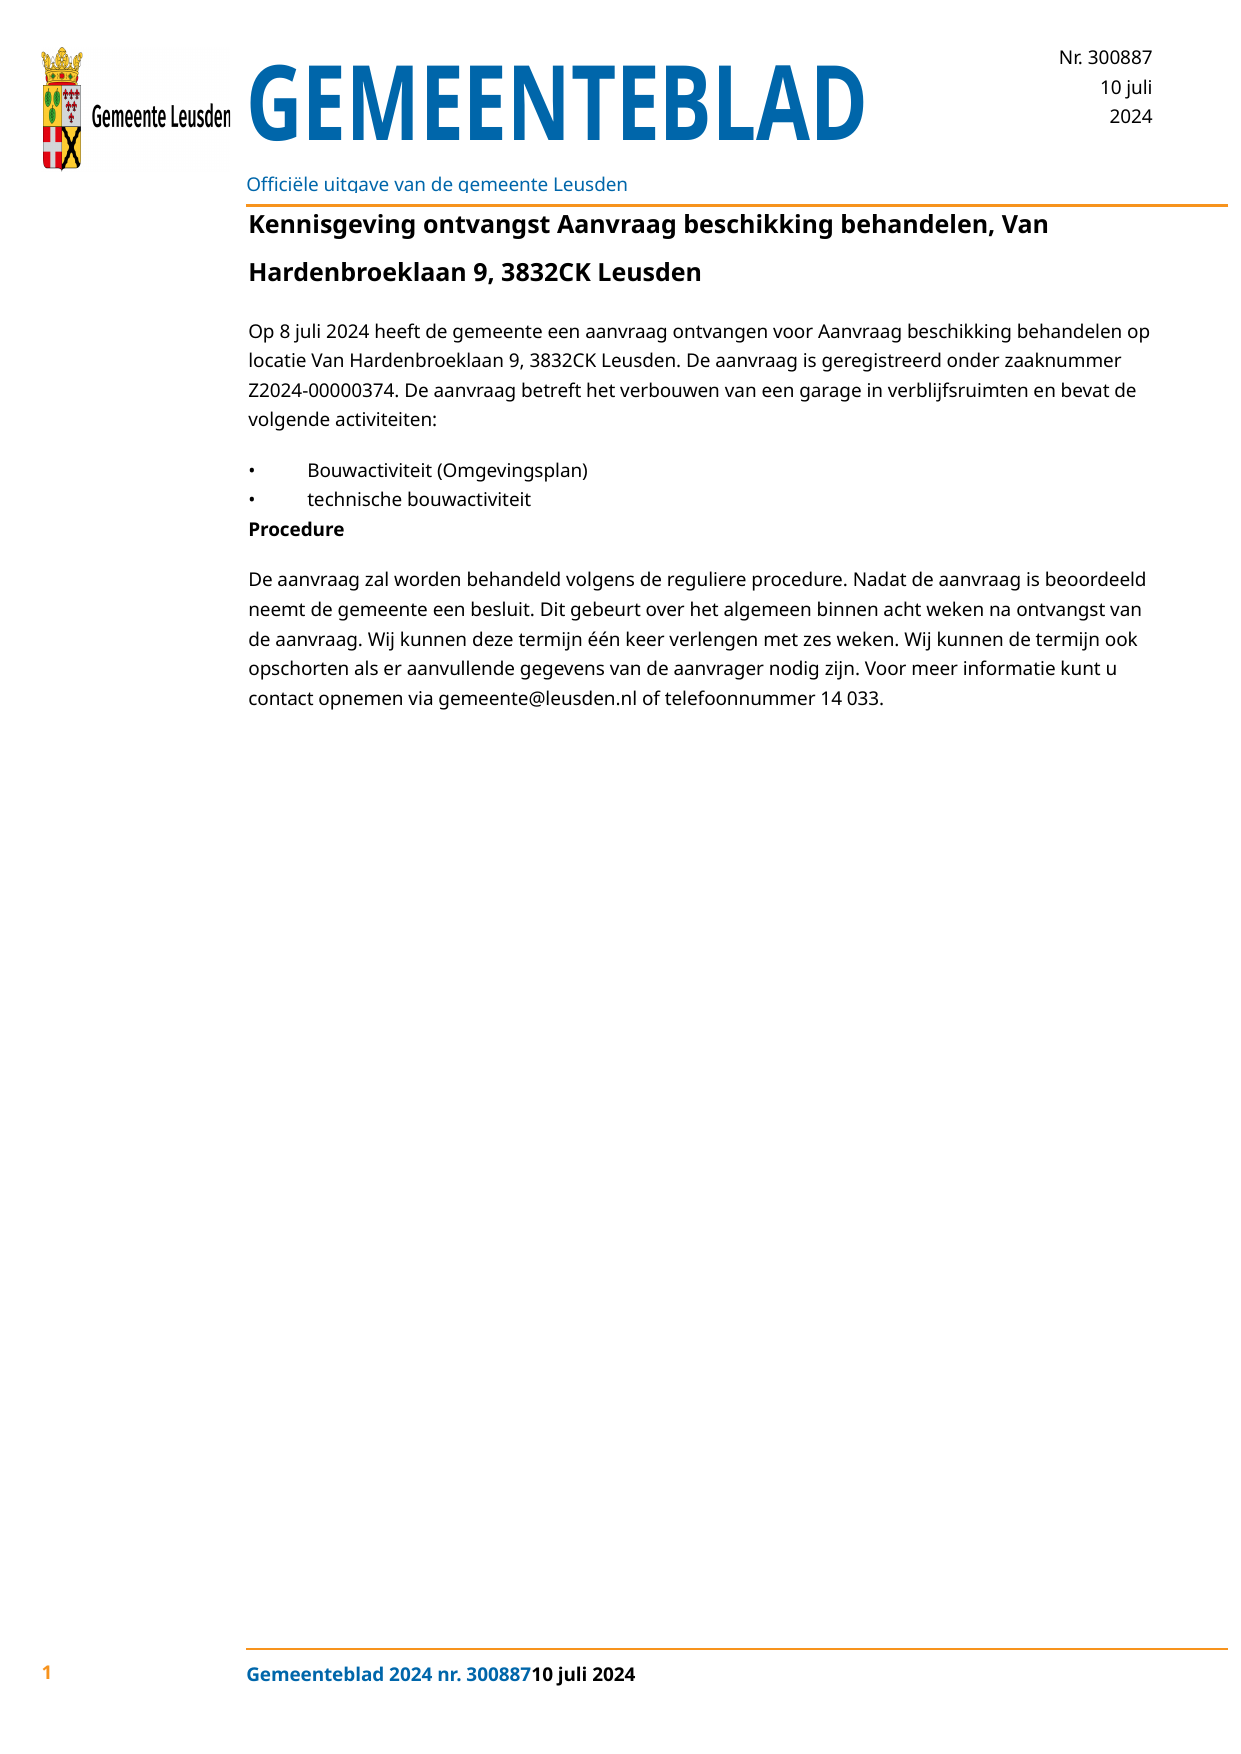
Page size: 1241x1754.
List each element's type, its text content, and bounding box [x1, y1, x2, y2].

list Bouwactiviteit (Omgevingsplan) [248, 457, 1152, 483]
list technische bouwactiviteit [248, 487, 1152, 512]
picture [41, 47, 231, 172]
text Op 8 juli 2024 heeft de gemeente een aanvraag ontvangen voor Aanvraag beschikking behandelen op locatie Van Hardenbroeklaan 9, 3832CK Leusden. De aanvraag is geregistreerd onder zaaknummer Z2024-00000374. De aanvraag betreft het verbouwen van een garage in verblijfsruimten en bevat de volgende activiteiten: [248, 318, 1152, 432]
text Kennisgeving ontvangst Aanvraag beschikking behandelen, Van Hardenbroeklaan 9, 3832CK Leusden [248, 207, 1152, 288]
text De aanvraag zal worden behandeld volgens de reguliere procedure. Nadat de aanvraag is beoordeeld neemt de gemeente een besluit. Dit gebeurt over het algemeen binnen acht weken na ontvangst van de aanvraag. Wij kunnen deze termijn één keer verlengen met zes weken. Wij kunnen de termijn ook opschorten als er aanvullende gegevens van de aanvrager nodig zijn. Voor meer informatie kunt u contact opnemen via gemeente@leusden.nl of telefoonnummer 14 033. [248, 567, 1152, 711]
text Procedure [248, 516, 1152, 542]
